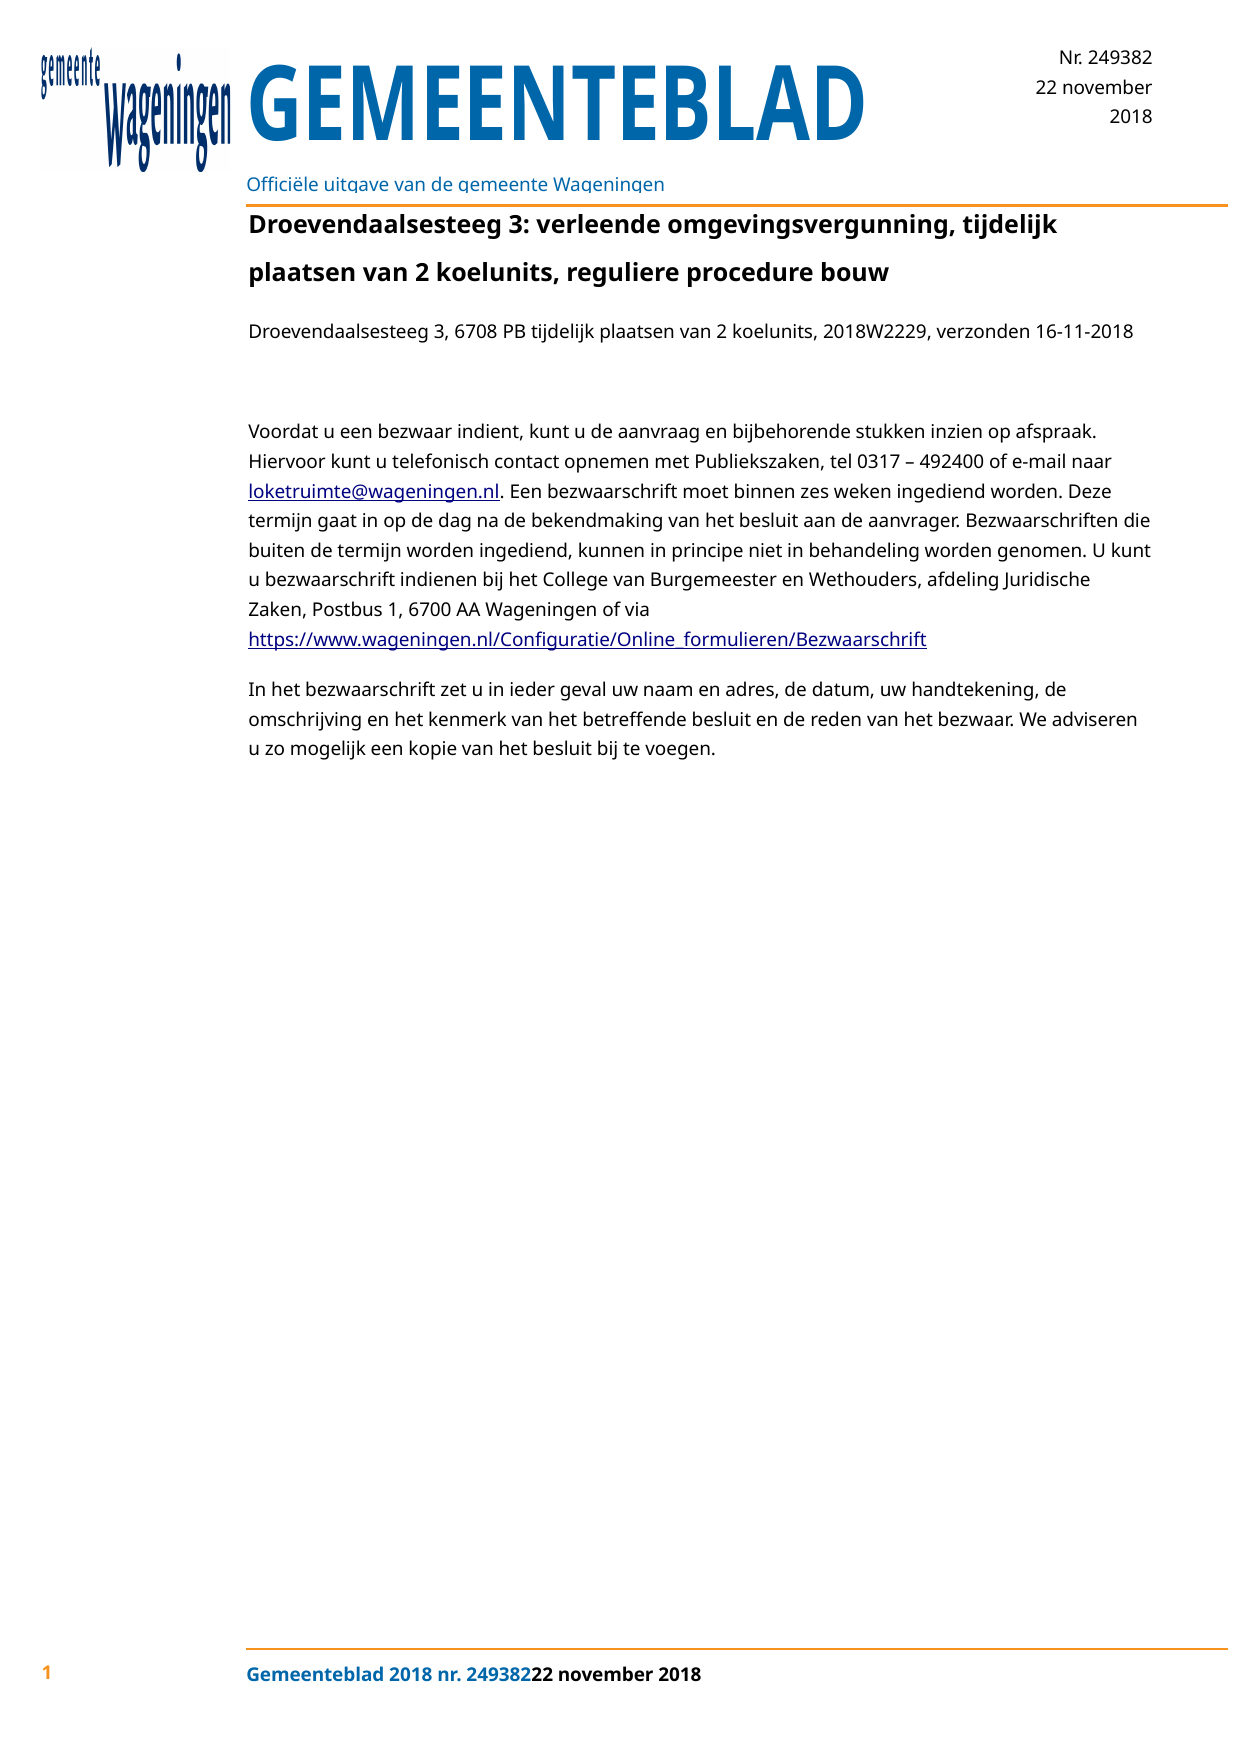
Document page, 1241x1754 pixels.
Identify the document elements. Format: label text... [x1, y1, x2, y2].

text In het bezwaarschrift zet u in ieder geval uw naam en adres, de datum, uw handtekening, de omschrijving en het kenmerk van het betreffende besluit en de reden van het bezwaar. We adviseren u zo mogelijk een kopie van het besluit bij te voegen. [248, 676, 1152, 761]
picture [41, 47, 231, 172]
text Droevendaalsesteeg 3, 6708 PB tijdelijk plaatsen van 2 koelunits, 2018W2229, verzonden 16-11-2018 [248, 318, 1152, 344]
text Droevendaalsesteeg 3: verleende omgevingsvergunning, tijdelijk plaatsen van 2 koelunits, reguliere procedure bouw [248, 207, 1152, 288]
text Voordat u een bezwaar indient, kunt u de aanvraag en bijbehorende stukken inzien op afspraak. Hiervoor kunt u telefonisch contact opnemen met Publiekszaken, tel 0317 – 492400 of e-mail naar loketruimte@wageningen.nl. Een bezwaarschrift moet binnen zes weken ingediend worden. Deze termijn gaat in op de dag na de bekendmaking van het besluit aan de aanvrager. Bezwaarschriften die buiten de termijn worden ingediend, kunnen in principe niet in behandeling worden genomen. U kunt u bezwaarschrift indienen bij het College van Burgemeester en Wethouders, afdeling Juridische Zaken, Postbus 1, 6700 AA Wageningen of via https://www.wageningen.nl/Configuratie/Online_formulieren/Bezwaarschrift [248, 419, 1152, 652]
